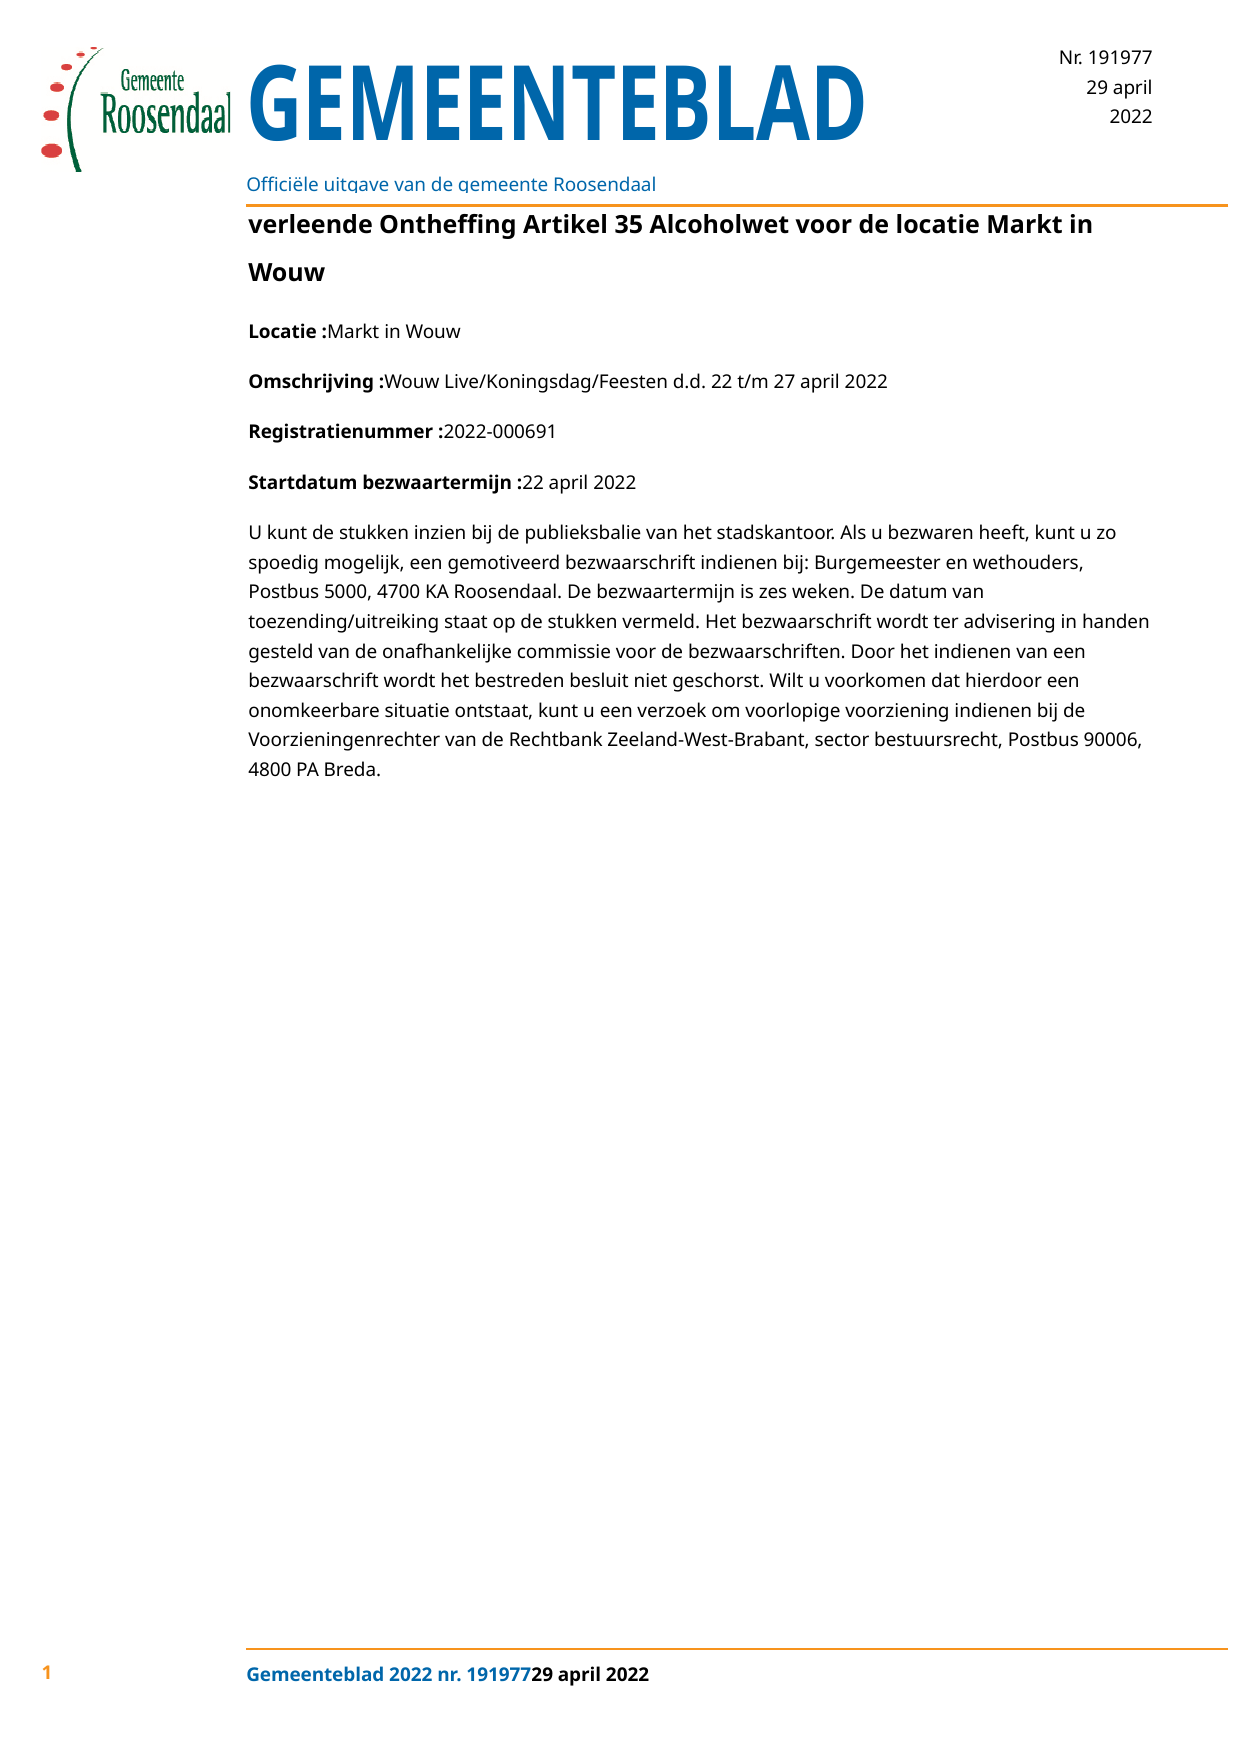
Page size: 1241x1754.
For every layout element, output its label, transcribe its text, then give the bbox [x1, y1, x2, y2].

text Registratienummer :2022-000691 [248, 419, 1152, 444]
text Omschrijving :Wouw Live/Koningsdag/Feesten d.d. 22 t/m 27 april 2022 [248, 368, 1152, 394]
text Locatie :Markt in Wouw [248, 318, 1152, 344]
text U kunt de stukken inzien bij de publieksbalie van het stadskantoor. Als u bezwaren heeft, kunt u zo spoedig mogelijk, een gemotiveerd bezwaarschrift indienen bij: Burgemeester en wethouders, Postbus 5000, 4700 KA Roosendaal. De bezwaartermijn is zes weken. De datum van toezending/uitreiking staat op de stukken vermeld. Het bezwaarschrift wordt ter advisering in handen gesteld van de onafhankelijke commissie voor de bezwaarschriften. Door het indienen van een bezwaarschrift wordt het bestreden besluit niet geschorst. Wilt u voorkomen dat hierdoor een onomkeerbare situatie ontstaat, kunt u een verzoek om voorlopige voorziening indienen bij de Voorzieningenrechter van de Rechtbank Zeeland-West-Brabant, sector bestuursrecht, Postbus 90006, 4800 PA Breda. [248, 519, 1152, 782]
text Startdatum bezwaartermijn :22 april 2022 [248, 469, 1152, 495]
text verleende Ontheffing Artikel 35 Alcoholwet voor de locatie Markt in Wouw [248, 207, 1152, 288]
picture [41, 47, 231, 172]
